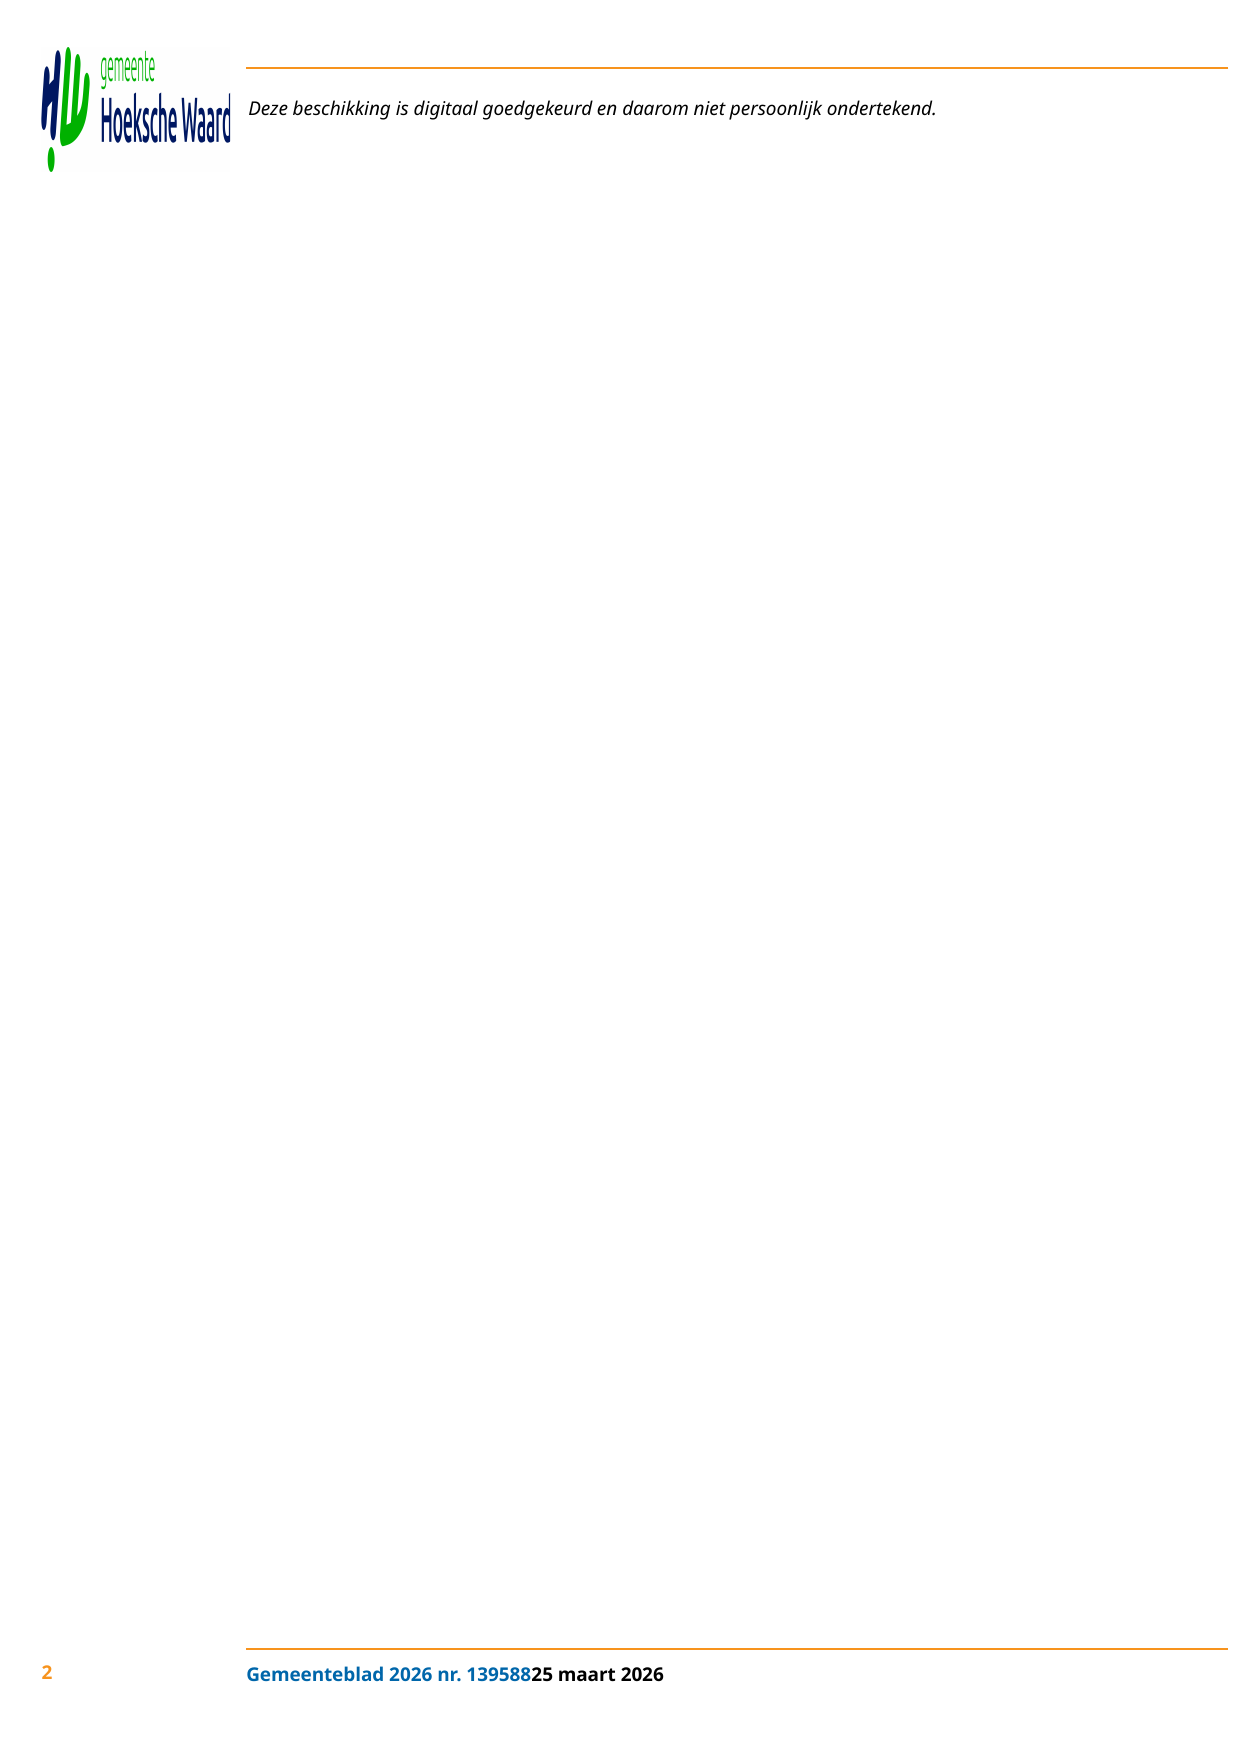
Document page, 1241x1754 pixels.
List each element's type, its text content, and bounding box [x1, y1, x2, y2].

picture [41, 47, 231, 172]
text Deze beschikking is digitaal goedgekeurd en daarom niet persoonlijk ondertekend. [248, 95, 1152, 121]
